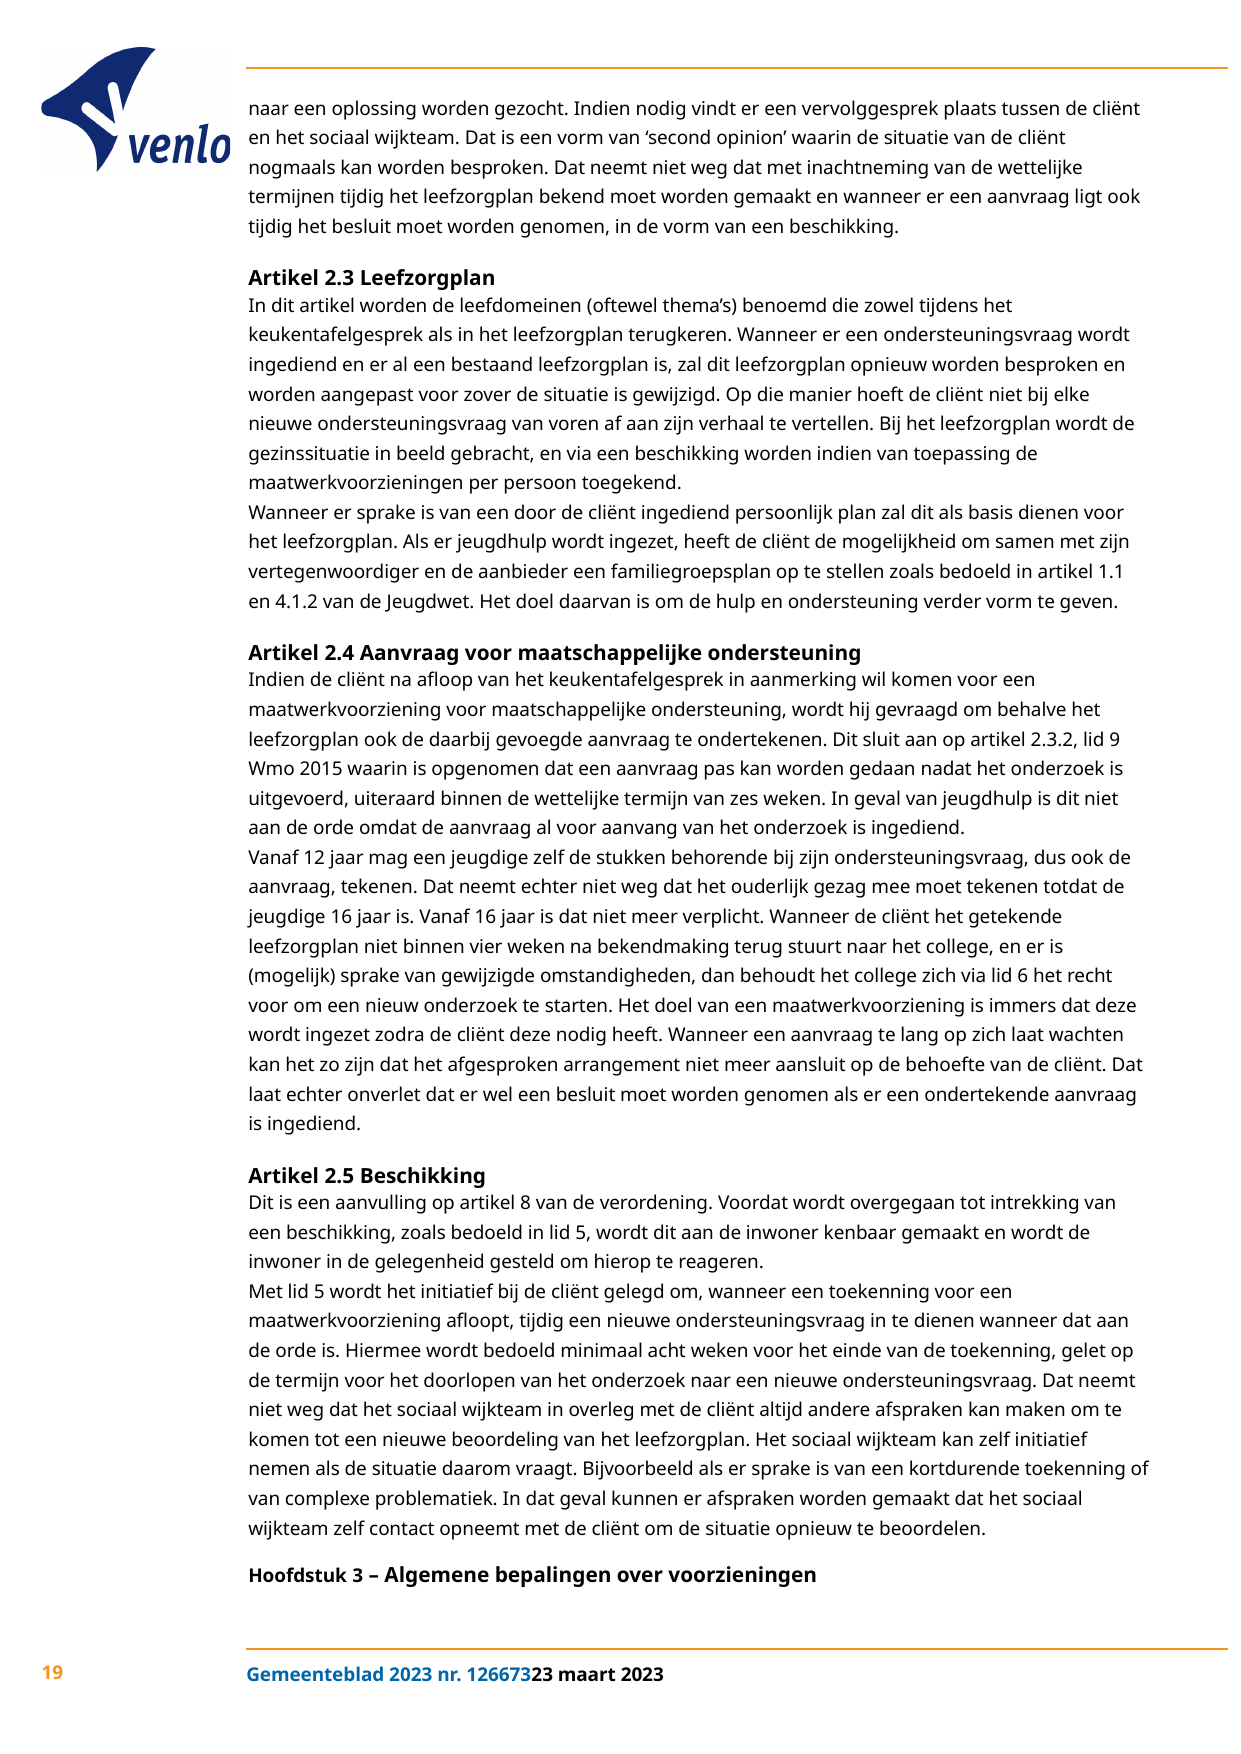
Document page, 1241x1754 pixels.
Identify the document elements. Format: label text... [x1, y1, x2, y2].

text Artikel 2.5 Beschikking [248, 1161, 1152, 1189]
text Artikel 2.4 Aanvraag voor maatschappelijke ondersteuning [248, 638, 1152, 667]
text In dit artikel worden de leefdomeinen (oftewel thema’s) benoemd die zowel tijdens het keukentafelgesprek als in het leefzorgplan terugkeren. Wanneer er een ondersteuningsvraag wordt ingediend en er al een bestaand leefzorgplan is, zal dit leefzorgplan opnieuw worden besproken en worden aangepast voor zover de situatie is gewijzigd. Op die manier hoeft de cliënt niet bij elke nieuwe ondersteuningsvraag van voren af aan zijn verhaal te vertellen. Bij het leefzorgplan wordt de gezinssituatie in beeld gebracht, en via een beschikking worden indien van toepassing de maatwerkvoorzieningen per persoon toegekend. [248, 292, 1152, 495]
text Dit is een aanvulling op artikel 8 van de verordening. Voordat wordt overgegaan tot intrekking van een beschikking, zoals bedoeld in lid 5, wordt dit aan de inwoner kenbaar gemaakt en wordt de inwoner in de gelegenheid gesteld om hierop te reageren. [248, 1189, 1152, 1274]
picture [41, 47, 231, 172]
text Vanaf 12 jaar mag een jeugdige zelf de stukken behorende bij zijn ondersteuningsvraag, dus ook de aanvraag, tekenen. Dat neemt echter niet weg dat het ouderlijk gezag mee moet tekenen totdat de jeugdige 16 jaar is. Vanaf 16 jaar is dat niet meer verplicht. Wanneer de cliënt het getekende leefzorgplan niet binnen vier weken na bekendmaking terug stuurt naar het college, en er is (mogelijk) sprake van gewijzigde omstandigheden, dan behoudt het college zich via lid 6 het recht voor om een nieuw onderzoek te starten. Het doel van een maatwerkvoorziening is immers dat deze wordt ingezet zodra de cliënt deze nodig heeft. Wanneer een aanvraag te lang op zich laat wachten kan het zo zijn dat het afgesproken arrangement niet meer aansluit op de behoefte van de cliënt. Dat laat echter onverlet dat er wel een besluit moet worden genomen als er een ondertekende aanvraag is ingediend. [248, 844, 1152, 1136]
text Hoofdstuk 3 – Algemene bepalingen over voorzieningen [248, 1560, 1152, 1589]
text Artikel 2.3 Leefzorgplan [248, 263, 1152, 292]
text Met lid 5 wordt het initiatief bij de cliënt gelegd om, wanneer een toekenning voor een maatwerkvoorziening afloopt, tijdig een nieuwe ondersteuningsvraag in te dienen wanneer dat aan de orde is. Hiermee wordt bedoeld minimaal acht weken voor het einde van de toekenning, gelet op de termijn voor het doorlopen van het onderzoek naar een nieuwe ondersteuningsvraag. Dat neemt niet weg dat het sociaal wijkteam in overleg met de cliënt altijd andere afspraken kan maken om te komen tot een nieuwe beoordeling van het leefzorgplan. Het sociaal wijkteam kan zelf initiatief nemen als de situatie daarom vraagt. Bijvoorbeeld als er sprake is van een kortdurende toekenning of van complexe problematiek. In dat geval kunnen er afspraken worden gemaakt dat het sociaal wijkteam zelf contact opneemt met de cliënt om de situatie opnieuw te beoordelen. [248, 1278, 1152, 1540]
text naar een oplossing worden gezocht. Indien nodig vindt er een vervolggesprek plaats tussen de cliënt en het sociaal wijkteam. Dat is een vorm van ‘second opinion’ waarin de situatie van de cliënt nogmaals kan worden besproken. Dat neemt niet weg dat met inachtneming van de wettelijke termijnen tijdig het leefzorgplan bekend moet worden gemaakt en wanneer er een aanvraag ligt ook tijdig het besluit moet worden genomen, in de vorm van een beschikking. [248, 95, 1152, 239]
text Wanneer er sprake is van een door de cliënt ingediend persoonlijk plan zal dit als basis dienen voor het leefzorgplan. Als er jeugdhulp wordt ingezet, heeft de cliënt de mogelijkheid om samen met zijn vertegenwoordiger en de aanbieder een familiegroepsplan op te stellen zoals bedoeld in artikel 1.1 en 4.1.2 van de Jeugdwet. Het doel daarvan is om de hulp en ondersteuning verder vorm te geven. [248, 499, 1152, 613]
text Indien de cliënt na afloop van het keukentafelgesprek in aanmerking wil komen voor een maatwerkvoorziening voor maatschappelijke ondersteuning, wordt hij gevraagd om behalve het leefzorgplan ook de daarbij gevoegde aanvraag te ondertekenen. Dit sluit aan op artikel 2.3.2, lid 9 Wmo 2015 waarin is opgenomen dat een aanvraag pas kan worden gedaan nadat het onderzoek is uitgevoerd, uiteraard binnen de wettelijke termijn van zes weken. In geval van jeugdhulp is dit niet aan de orde omdat de aanvraag al voor aanvang van het onderzoek is ingediend. [248, 667, 1152, 840]
